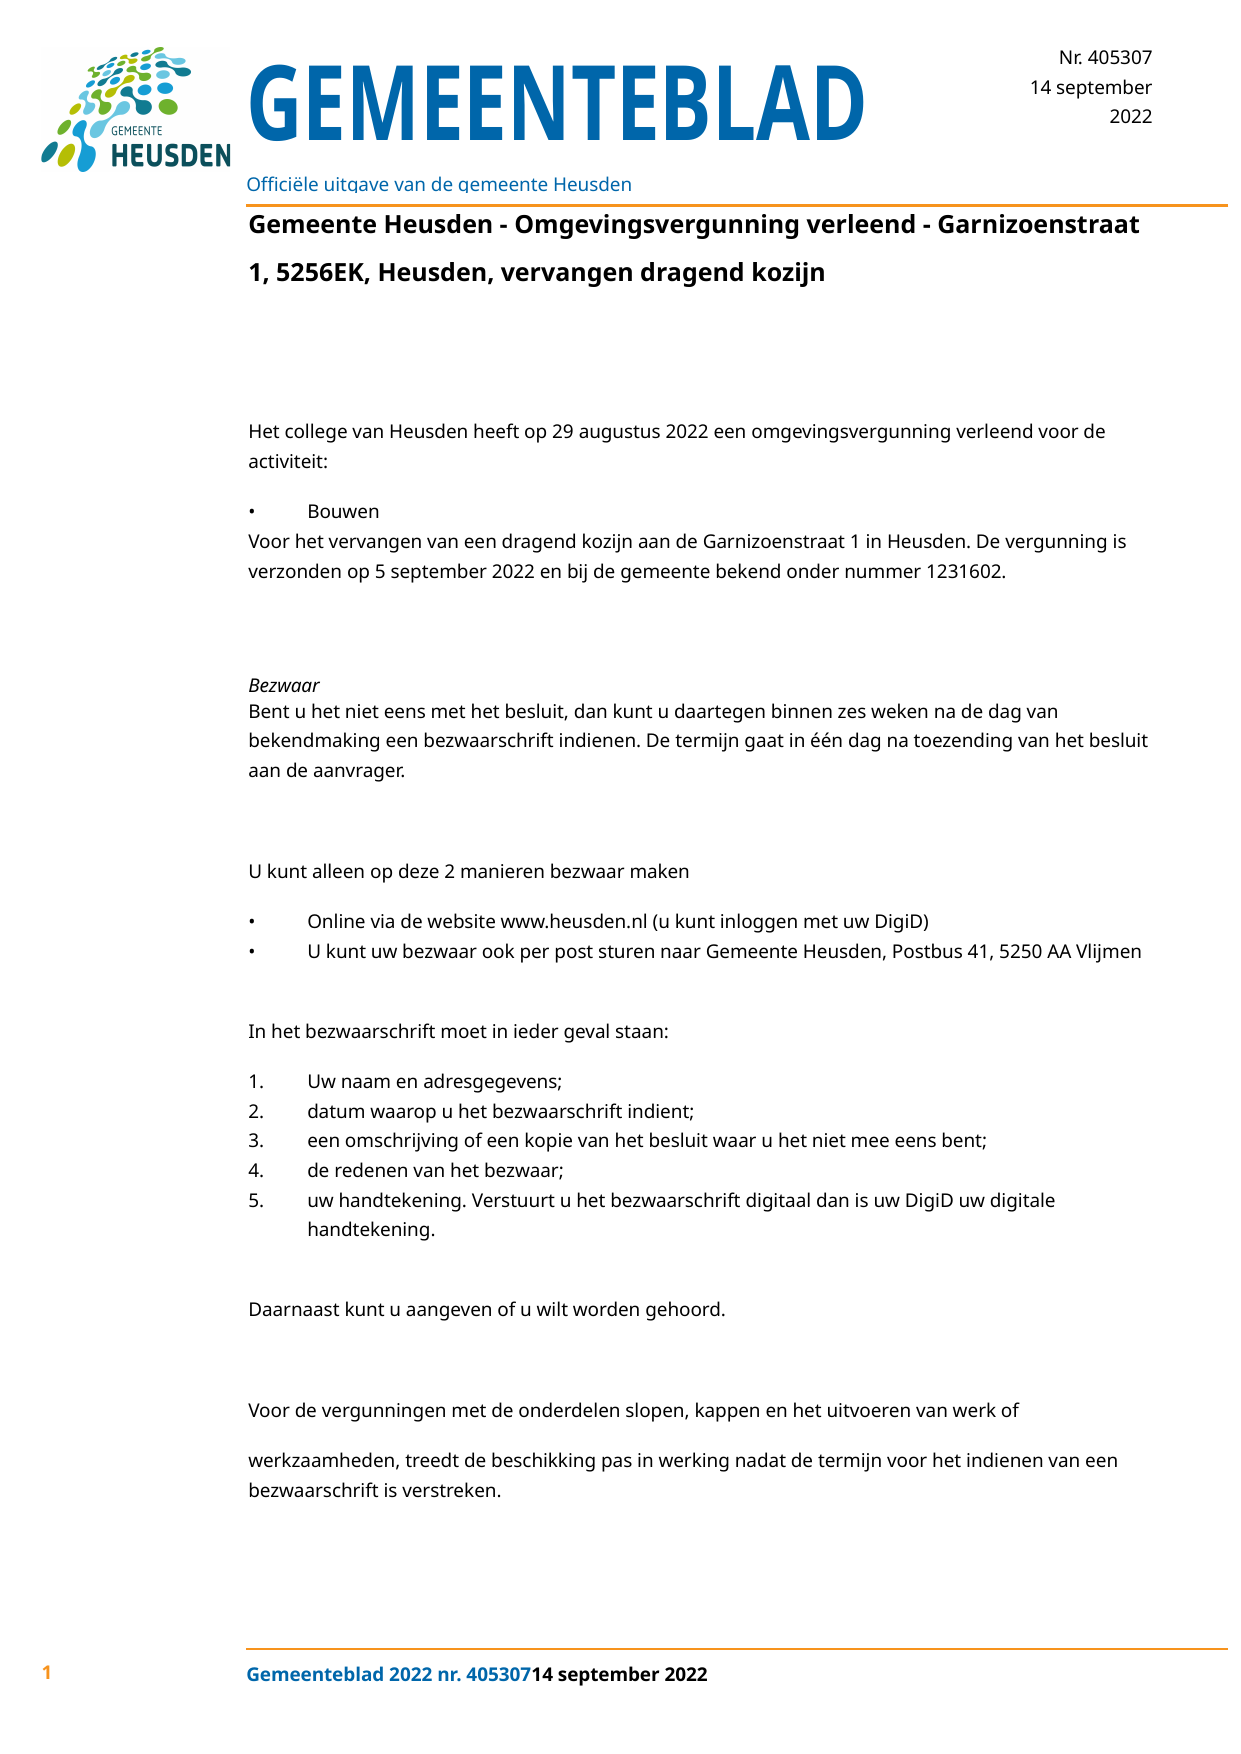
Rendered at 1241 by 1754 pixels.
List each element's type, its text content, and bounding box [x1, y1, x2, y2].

text Voor de vergunningen met de onderdelen slopen, kappen en het uitvoeren van werk of [248, 1397, 1152, 1423]
text Gemeente Heusden - Omgevingsvergunning verleend - Garnizoenstraat 1, 5256EK, Heusden, vervangen dragend kozijn [248, 207, 1152, 288]
text U kunt alleen op deze 2 manieren bezwaar maken [248, 858, 1152, 884]
list de redenen van het bezwaar; [248, 1157, 1152, 1183]
list Uw naam en adresgegevens; [248, 1068, 1152, 1094]
text werkzaamheden, treedt de beschikking pas in werking nadat de termijn voor het indienen van een bezwaarschrift is verstreken. [248, 1448, 1152, 1503]
list uw handtekening. Verstuurt u het bezwaarschrift digitaal dan is uw DigiD uw digitale handtekening. [248, 1187, 1152, 1242]
list datum waarop u het bezwaarschrift indient; [248, 1098, 1152, 1124]
list U kunt uw bezwaar ook per post sturen naar Gemeente Heusden, Postbus 41, 5250 AA Vlijmen [248, 938, 1152, 964]
picture [41, 47, 231, 172]
text In het bezwaarschrift moet in ieder geval staan: [248, 1018, 1152, 1044]
text Bezwaar [248, 672, 1152, 698]
list Online via de website www.heusden.nl (u kunt inloggen met uw DigiD) [248, 908, 1152, 934]
list een omschrijving of een kopie van het besluit waar u het niet mee eens bent; [248, 1128, 1152, 1153]
text Voor het vervangen van een dragend kozijn aan de Garnizoenstraat 1 in Heusden. De vergunning is verzonden op 5 september 2022 en bij de gemeente bekend onder nummer 1231602. [248, 528, 1152, 584]
text Daarnaast kunt u aangeven of u wilt worden gehoord. [248, 1296, 1152, 1322]
text Bent u het niet eens met het besluit, dan kunt u daartegen binnen zes weken na de dag van bekendmaking een bezwaarschrift indienen. De termijn gaat in één dag na toezending van het besluit aan de aanvrager. [248, 698, 1152, 783]
text Het college van Heusden heeft op 29 augustus 2022 een omgevingsvergunning verleend voor de activiteit: [248, 419, 1152, 474]
list Bouwen [248, 499, 1152, 524]
